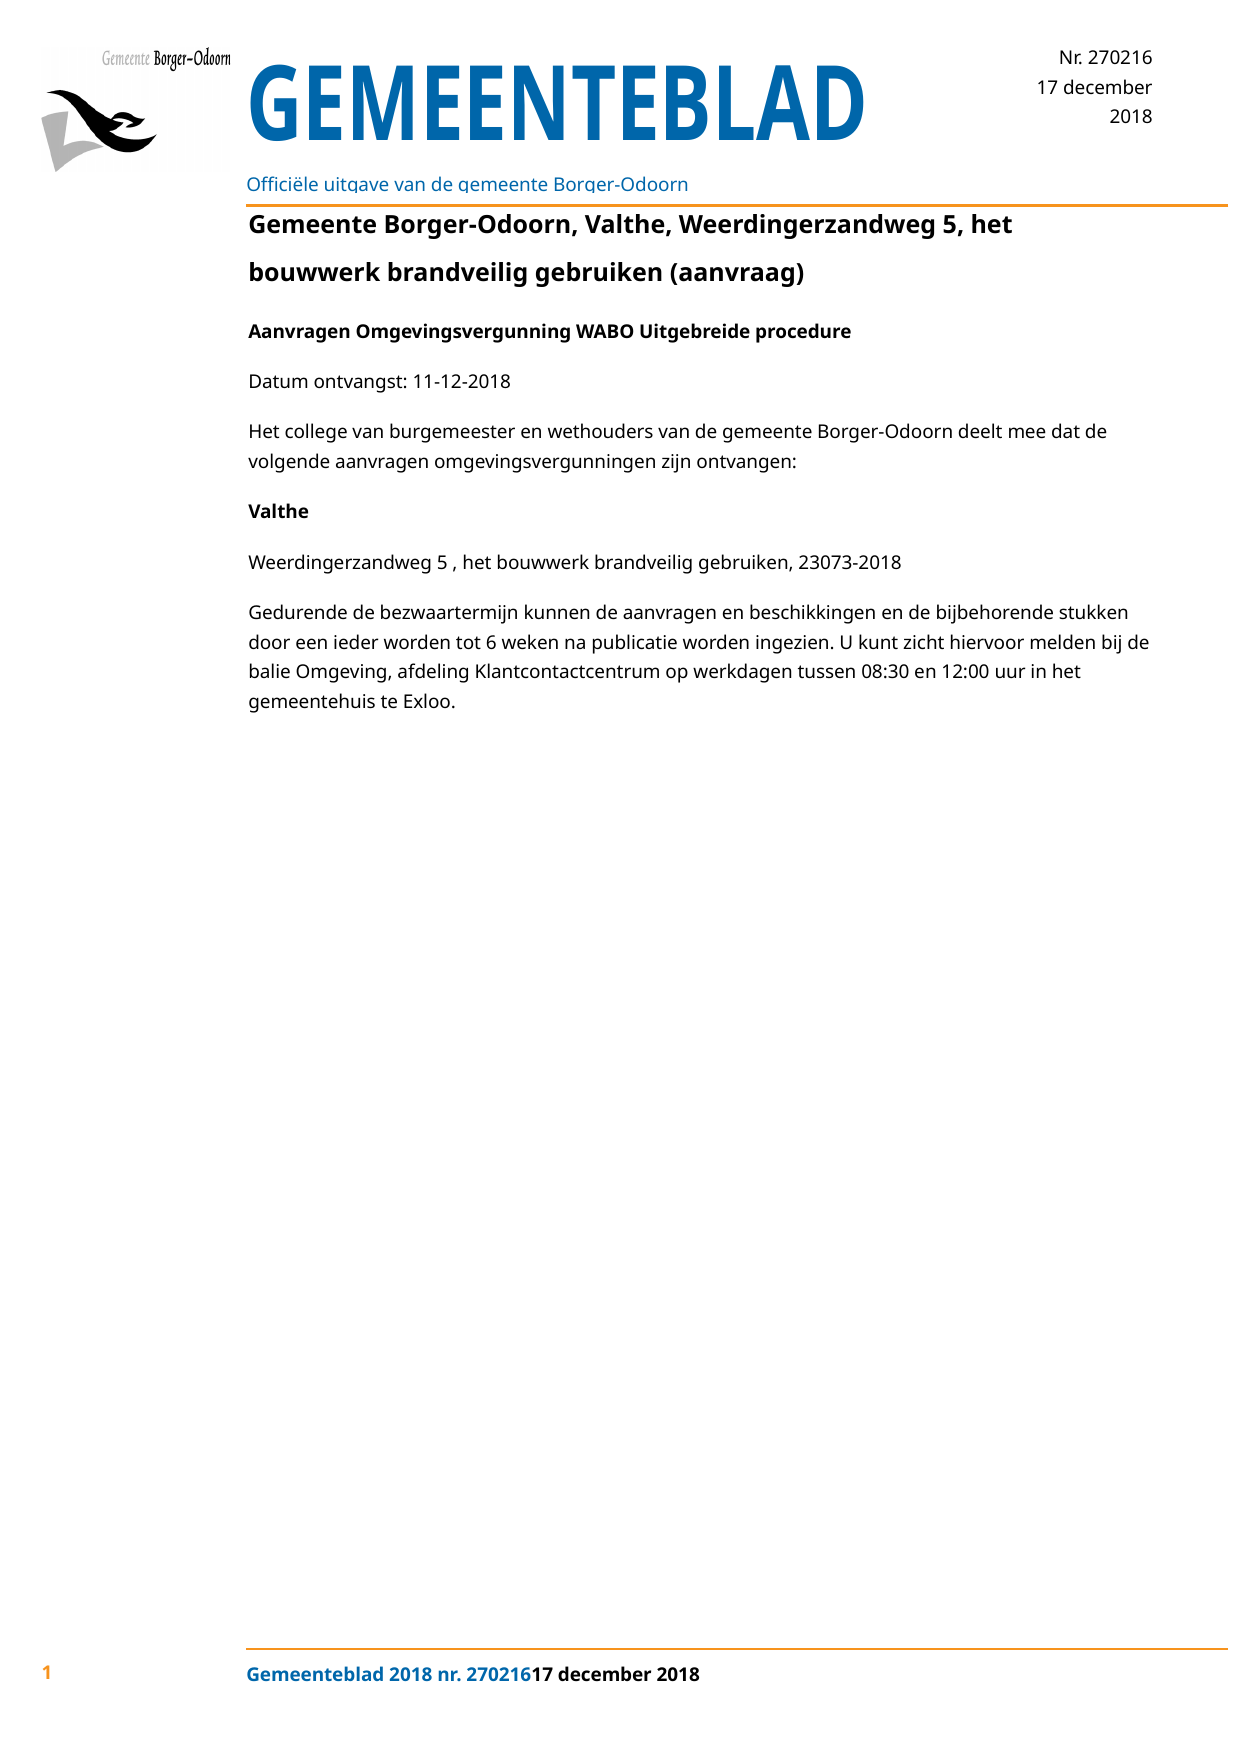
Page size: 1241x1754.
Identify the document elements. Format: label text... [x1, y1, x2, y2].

text Weerdingerzandweg 5 , het bouwwerk brandveilig gebruiken, 23073-2018 [248, 549, 1152, 575]
text Aanvragen Omgevingsvergunning WABO Uitgebreide procedure [248, 318, 1152, 344]
picture [41, 47, 231, 172]
text Het college van burgemeester en wethouders van de gemeente Borger-Odoorn deelt mee dat de volgende aanvragen omgevingsvergunningen zijn ontvangen: [248, 419, 1152, 474]
text Gemeente Borger-Odoorn, Valthe, Weerdingerzandweg 5, het bouwwerk brandveilig gebruiken (aanvraag) [248, 207, 1152, 288]
text Datum ontvangst: 11-12-2018 [248, 368, 1152, 394]
text Gedurende de bezwaartermijn kunnen de aanvragen en beschikkingen en de bijbehorende stukken door een ieder worden tot 6 weken na publicatie worden ingezien. U kunt zicht hiervoor melden bij de balie Omgeving, afdeling Klantcontactcentrum op werkdagen tussen 08:30 en 12:00 uur in het gemeentehuis te Exloo. [248, 599, 1152, 714]
text Valthe [248, 499, 1152, 524]
